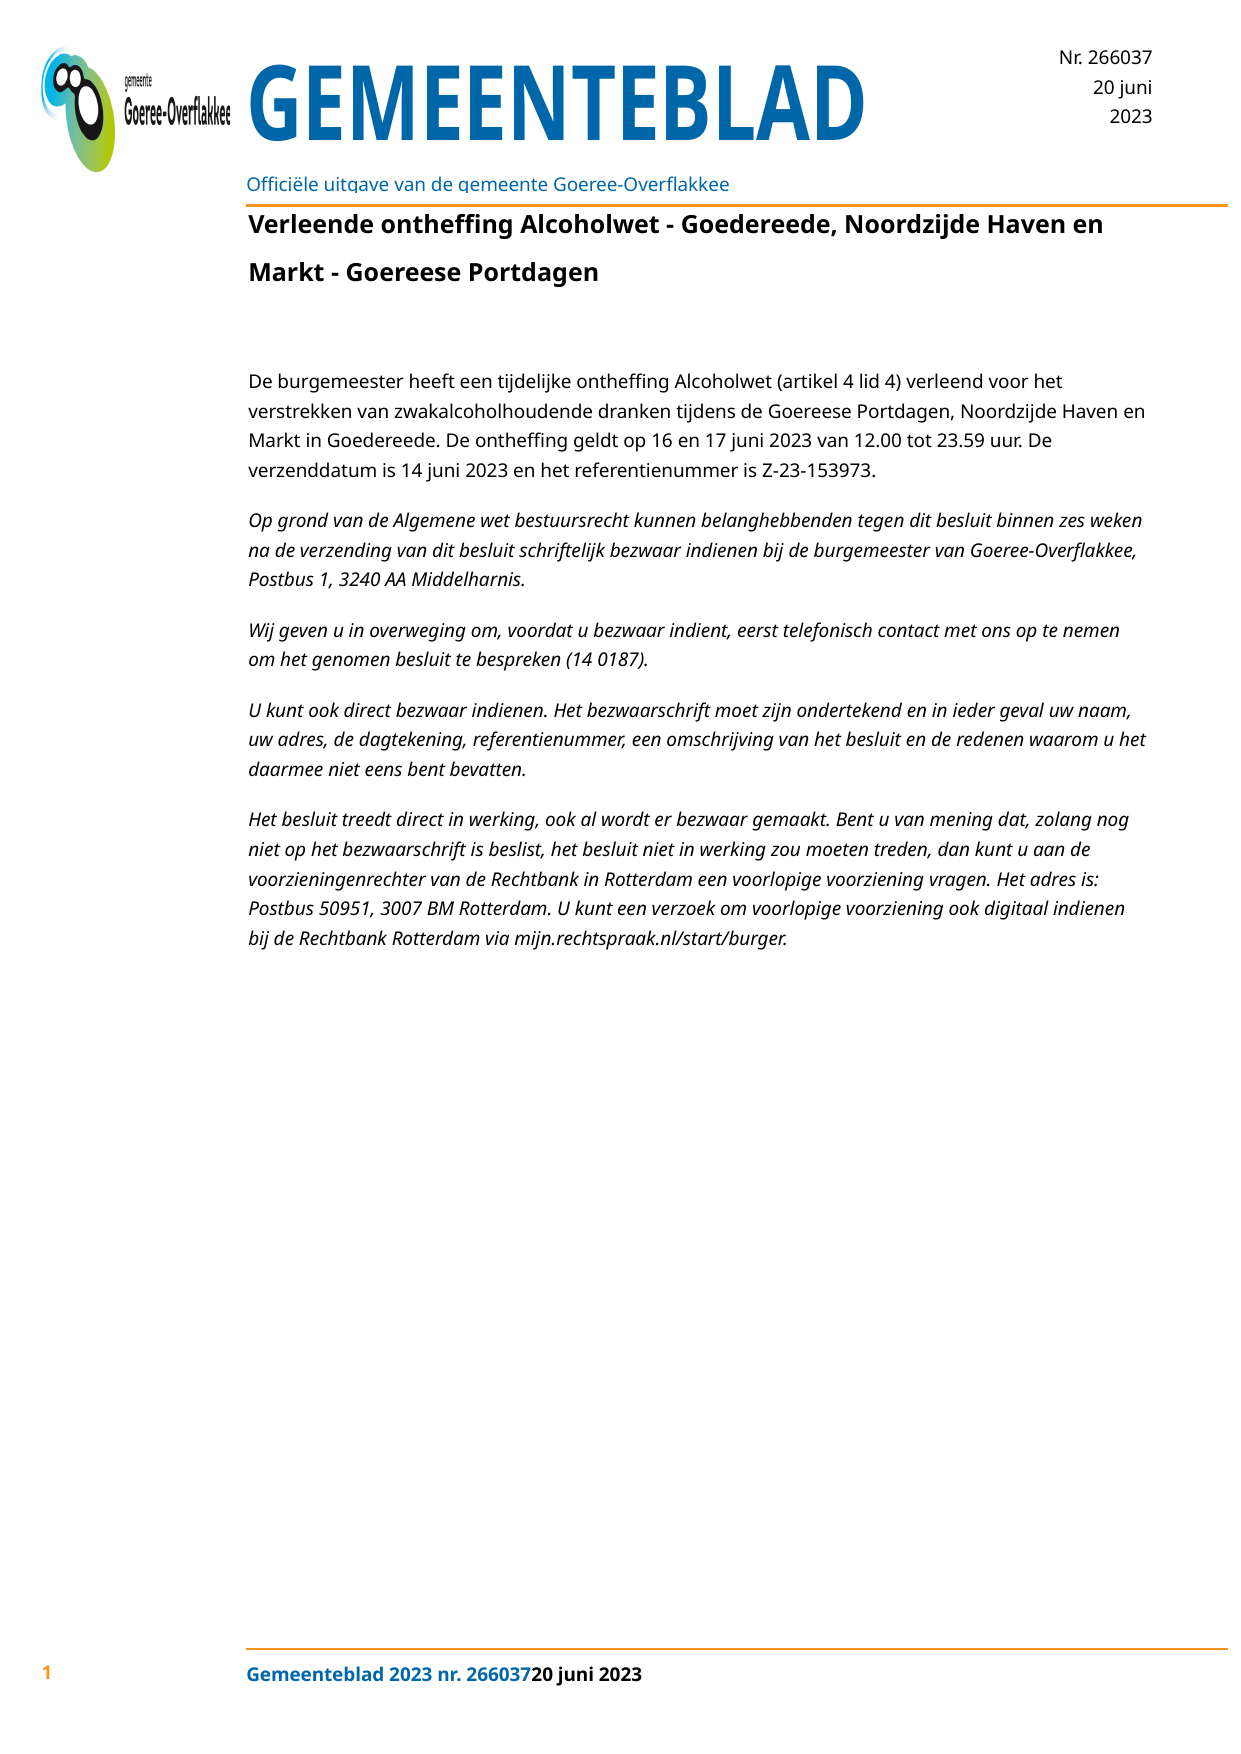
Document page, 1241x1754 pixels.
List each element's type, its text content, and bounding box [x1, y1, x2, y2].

text De burgemeester heeft een tijdelijke ontheffing Alcoholwet (artikel 4 lid 4) verleend voor het verstrekken van zwakalcoholhoudende dranken tijdens de Goereese Portdagen, Noordzijde Haven en Markt in Goedereede. De ontheffing geldt op 16 en 17 juni 2023 van 12.00 tot 23.59 uur. De verzenddatum is 14 juni 2023 en het referentienummer is Z-23-153973. [248, 368, 1152, 483]
text Wij geven u in overweging om, voordat u bezwaar indient, eerst telefonisch contact met ons op te nemen om het genomen besluit te bespreken (14 0187). [248, 617, 1152, 672]
text Verleende ontheffing Alcoholwet - Goedereede, Noordzijde Haven en Markt - Goereese Portdagen [248, 207, 1152, 288]
picture [41, 47, 231, 172]
text U kunt ook direct bezwaar indienen. Het bezwaarschrift moet zijn ondertekend en in ieder geval uw naam, uw adres, de dagtekening, referentienummer, een omschrijving van het besluit en de redenen waarom u het daarmee niet eens bent bevatten. [248, 697, 1152, 782]
text Op grond van de Algemene wet bestuursrecht kunnen belanghebbenden tegen dit besluit binnen zes weken na de verzending van dit besluit schriftelijk bezwaar indienen bij de burgemeester van Goeree-Overflakkee, Postbus 1, 3240 AA Middelharnis. [248, 507, 1152, 592]
text Het besluit treedt direct in werking, ook al wordt er bezwaar gemaakt. Bent u van mening dat, zolang nog niet op het bezwaarschrift is beslist, het besluit niet in werking zou moeten treden, dan kunt u aan de voorzieningenrechter van de Rechtbank in Rotterdam een voorlopige voorziening vragen. Het adres is: Postbus 50951, 3007 BM Rotterdam. U kunt een verzoek om voorlopige voorziening ook digitaal indienen bij de Rechtbank Rotterdam via mijn.rechtspraak.nl/start/burger. [248, 807, 1152, 951]
